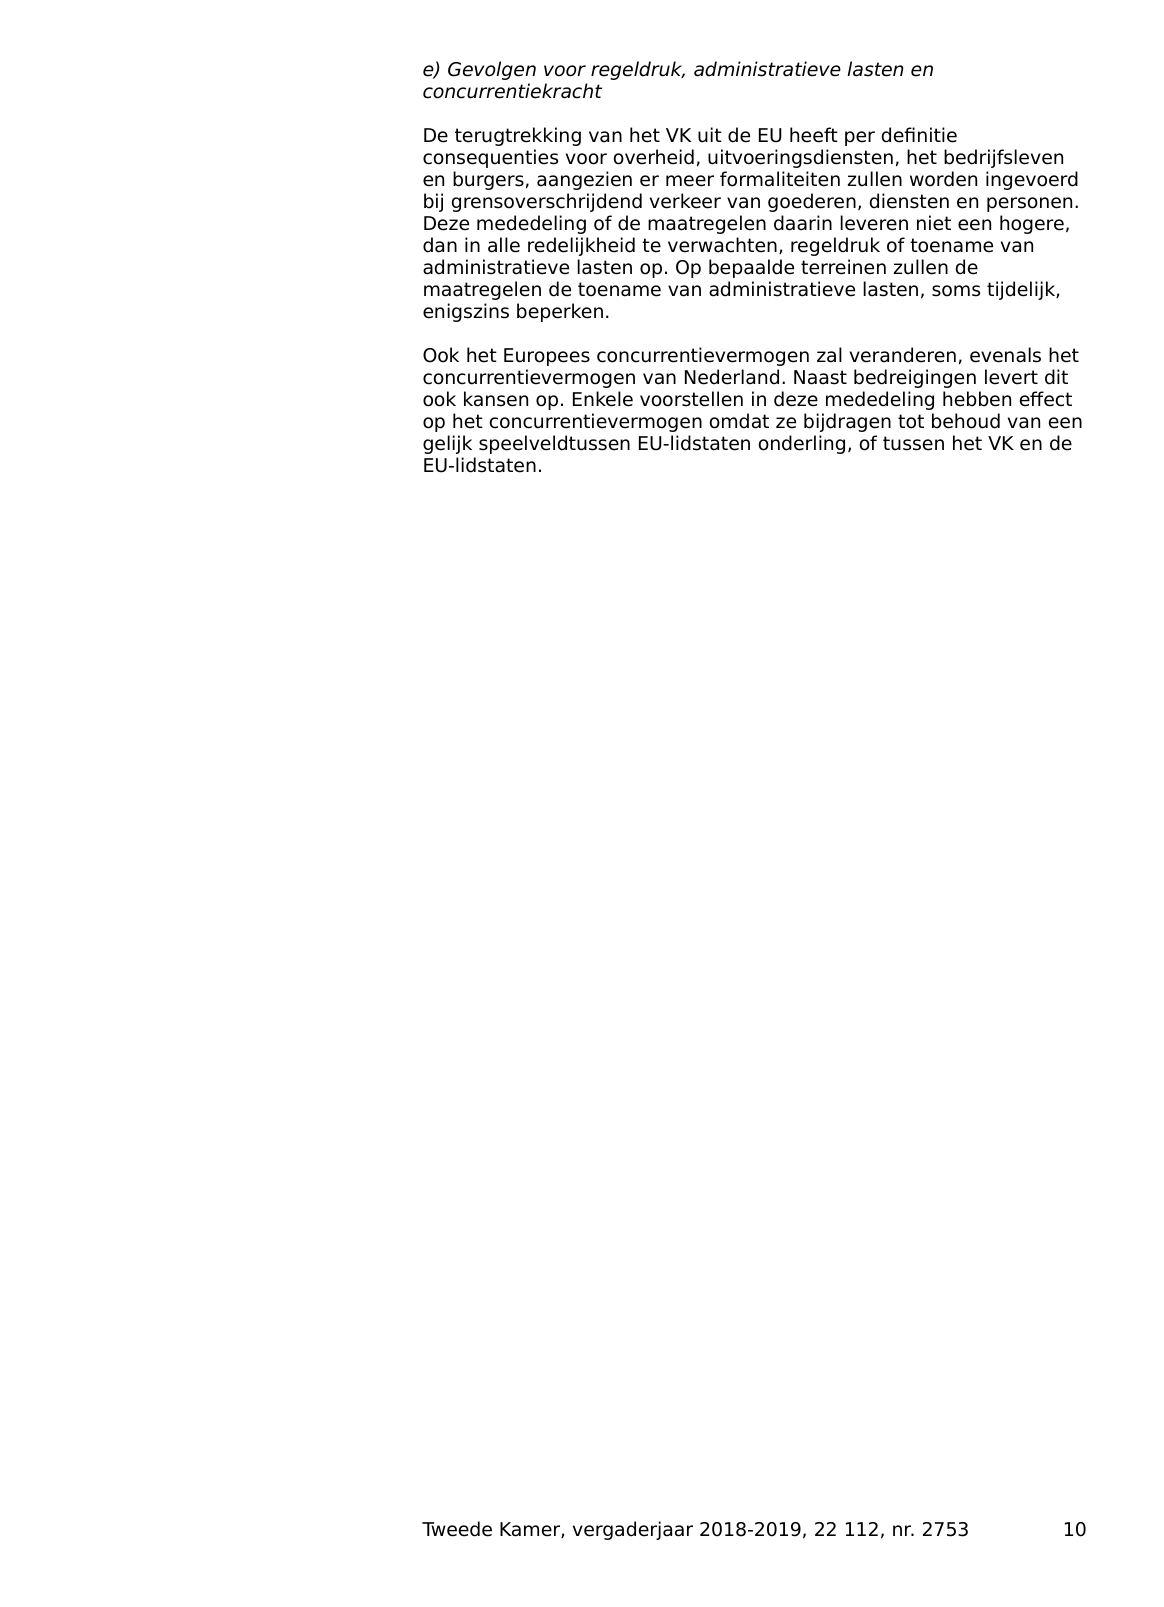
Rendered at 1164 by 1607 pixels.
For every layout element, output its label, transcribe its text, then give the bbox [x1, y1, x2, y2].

text Ook het Europees concurrentievermogen zal veranderen, evenals het concurrentievermogen van Nederland. Naast bedreigingen levert dit ook kansen op. Enkele voorstellen in deze mededeling hebben effect op het concurrentievermogen omdat ze bijdragen tot behoud van een gelijk speelveldtussen EU-lidstaten onderling, of tussen het VK en de EU-lidstaten. [422, 345, 1087, 477]
subtitle e) Gevolgen voor regeldruk, administratieve lasten en concurrentiekracht [422, 59, 1087, 103]
text Deze mededeling of de maatregelen daarin leveren niet een hogere, dan in alle redelijkheid te verwachten, regeldruk of toename van administratieve lasten op. Op bepaalde terreinen zullen de maatregelen de toename van administratieve lasten, soms tijdelijk, enigszins beperken. [422, 213, 1087, 323]
text De terugtrekking van het VK uit de EU heeft per definitie consequenties voor overheid, uitvoeringsdiensten, het bedrijfsleven en burgers, aangezien er meer formaliteiten zullen worden ingevoerd bij grensoverschrijdend verkeer van goederen, diensten en personen. [422, 125, 1087, 213]
